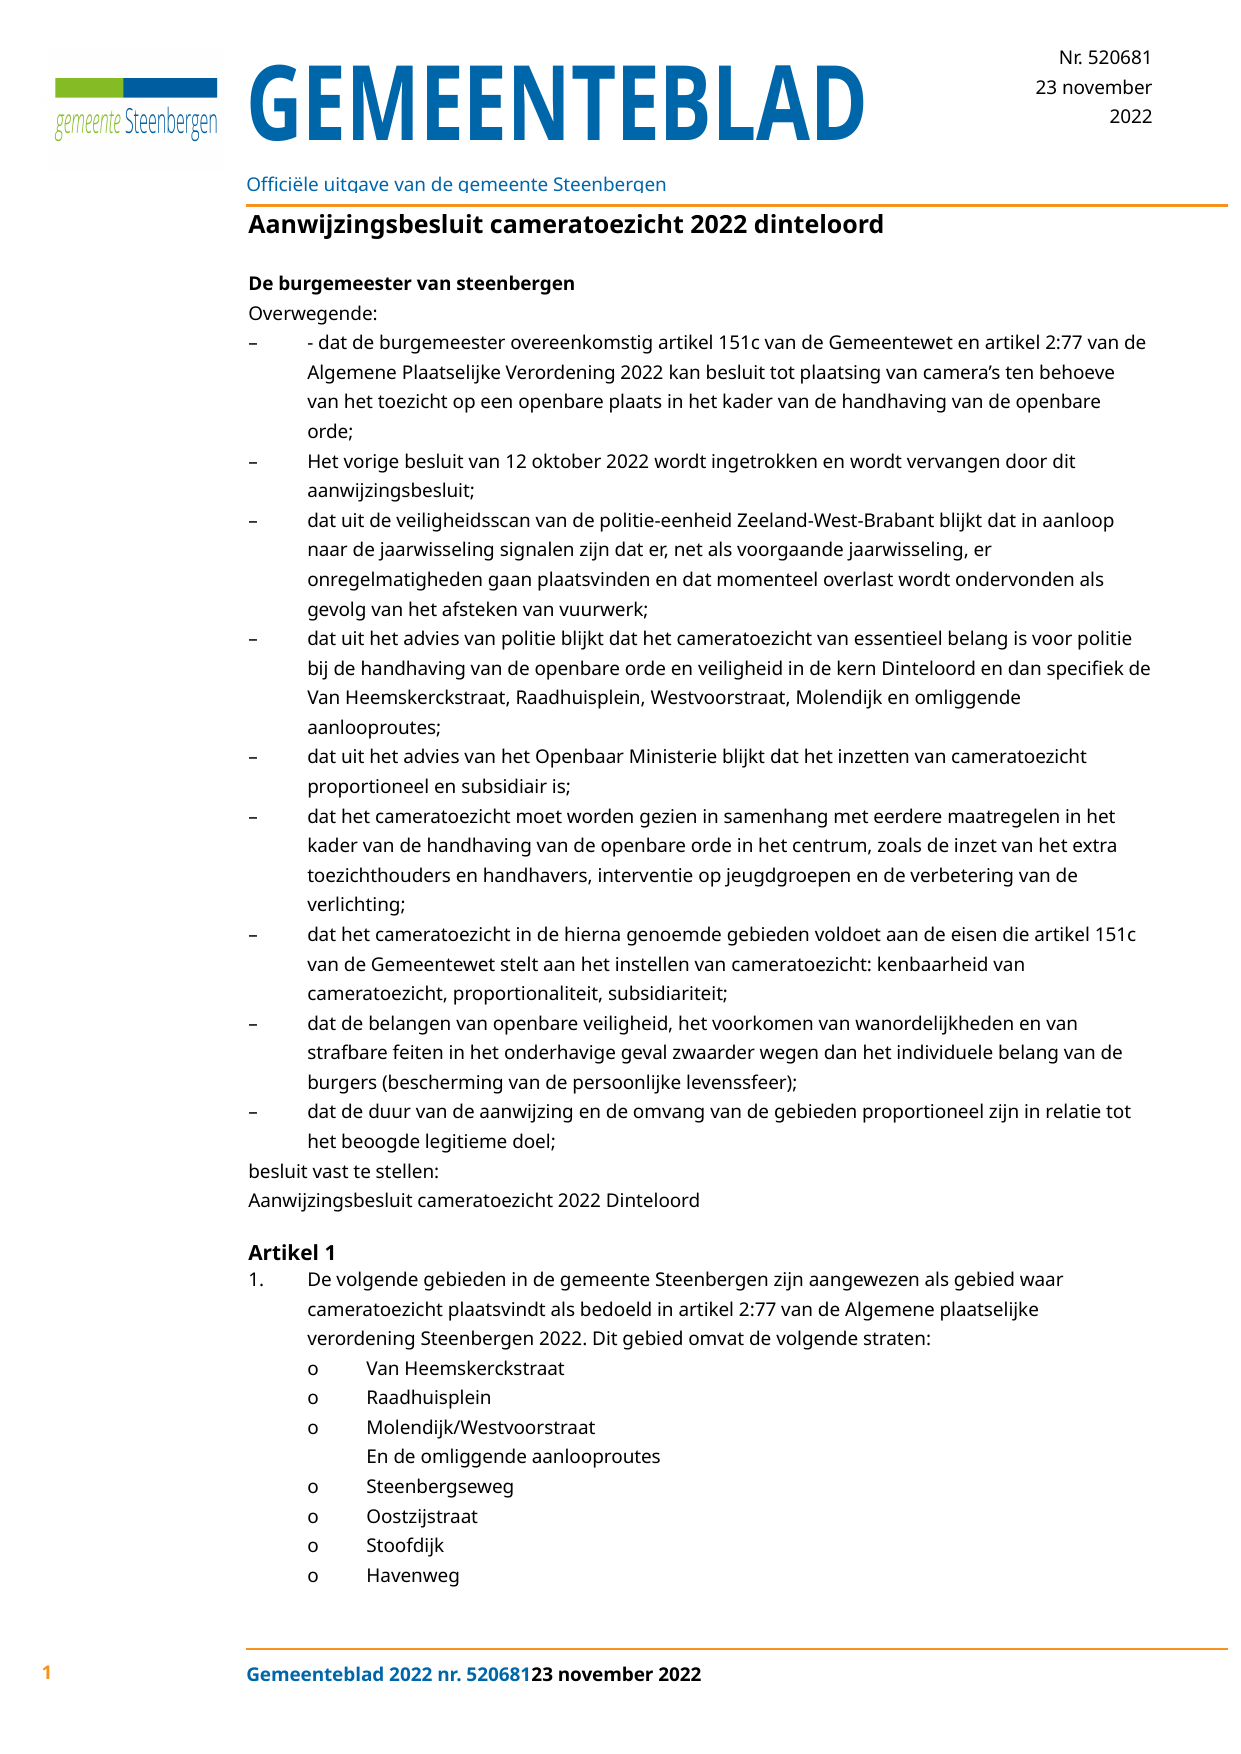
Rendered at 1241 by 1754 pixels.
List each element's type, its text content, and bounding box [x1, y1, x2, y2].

list En de omliggende aanlooproutes [307, 1444, 1152, 1469]
list De volgende gebieden in de gemeente Steenbergen zijn aangewezen als gebied waar [248, 1266, 1152, 1292]
text Overwegende: [248, 300, 1152, 326]
list Molendijk/Westvoorstraat [307, 1414, 1152, 1440]
list Steenbergseweg [307, 1473, 1152, 1499]
list dat het cameratoezicht in de hierna genoemde gebieden voldoet aan de eisen die artikel 151c van de Gemeentewet stelt aan het instellen van cameratoezicht: kenbaarheid van cameratoezicht, proportionaliteit, subsidiariteit; [248, 921, 1152, 1006]
list dat de duur van de aanwijzing en de omvang van de gebieden proportioneel zijn in relatie tot het beoogde legitieme doel; [248, 1099, 1152, 1154]
text Aanwijzingsbesluit cameratoezicht 2022 Dinteloord [248, 1187, 1152, 1213]
picture [41, 47, 231, 172]
list cameratoezicht plaatsvindt als bedoeld in artikel 2:77 van de Algemene plaatselijke verordening Steenbergen 2022. Dit gebied omvat de volgende straten: [248, 1296, 1152, 1351]
list - dat de burgemeester overeenkomstig artikel 151c van de Gemeentewet en artikel 2:77 van de Algemene Plaatselijke Verordening 2022 kan besluit tot plaatsing van camera’s ten behoeve van het toezicht op een openbare plaats in het kader van de handhaving van de openbare orde; [248, 329, 1152, 444]
text besluit vast te stellen: [248, 1158, 1152, 1183]
list Raadhuisplein [307, 1384, 1152, 1410]
list Stoofdijk [307, 1532, 1152, 1558]
list Oostzijstraat [307, 1503, 1152, 1529]
list Het vorige besluit van 12 oktober 2022 wordt ingetrokken en wordt vervangen door dit aanwijzingsbesluit; [248, 448, 1152, 503]
list Havenweg [307, 1562, 1152, 1588]
text Artikel 1 [248, 1238, 1152, 1266]
text Aanwijzingsbesluit cameratoezicht 2022 dinteloord [248, 207, 1152, 241]
list dat uit het advies van politie blijkt dat het cameratoezicht van essentieel belang is voor politie bij de handhaving van de openbare orde en veiligheid in de kern Dinteloord en dan specifiek de Van Heemskerckstraat, Raadhuisplein, Westvoorstraat, Molendijk en omliggende aanlooproutes; [248, 625, 1152, 740]
text De burgemeester van steenbergen [248, 270, 1152, 296]
list Van Heemskerckstraat [307, 1355, 1152, 1381]
list dat het cameratoezicht moet worden gezien in samenhang met eerdere maatregelen in het kader van de handhaving van de openbare orde in het centrum, zoals de inzet van het extra toezichthouders en handhavers, interventie op jeugdgroepen en de verbetering van de verlichting; [248, 803, 1152, 917]
list dat uit het advies van het Openbaar Ministerie blijkt dat het inzetten van cameratoezicht proportioneel en subsidiair is; [248, 744, 1152, 799]
list dat de belangen van openbare veiligheid, het voorkomen van wanordelijkheden en van strafbare feiten in het onderhavige geval zwaarder wegen dan het individuele belang van de burgers (bescherming van de persoonlijke levenssfeer); [248, 1010, 1152, 1095]
list dat uit de veiligheidsscan van de politie-eenheid Zeeland-West-Brabant blijkt dat in aanloop naar de jaarwisseling signalen zijn dat er, net als voorgaande jaarwisseling, er onregelmatigheden gaan plaatsvinden en dat momenteel overlast wordt ondervonden als gevolg van het afsteken van vuurwerk; [248, 507, 1152, 621]
